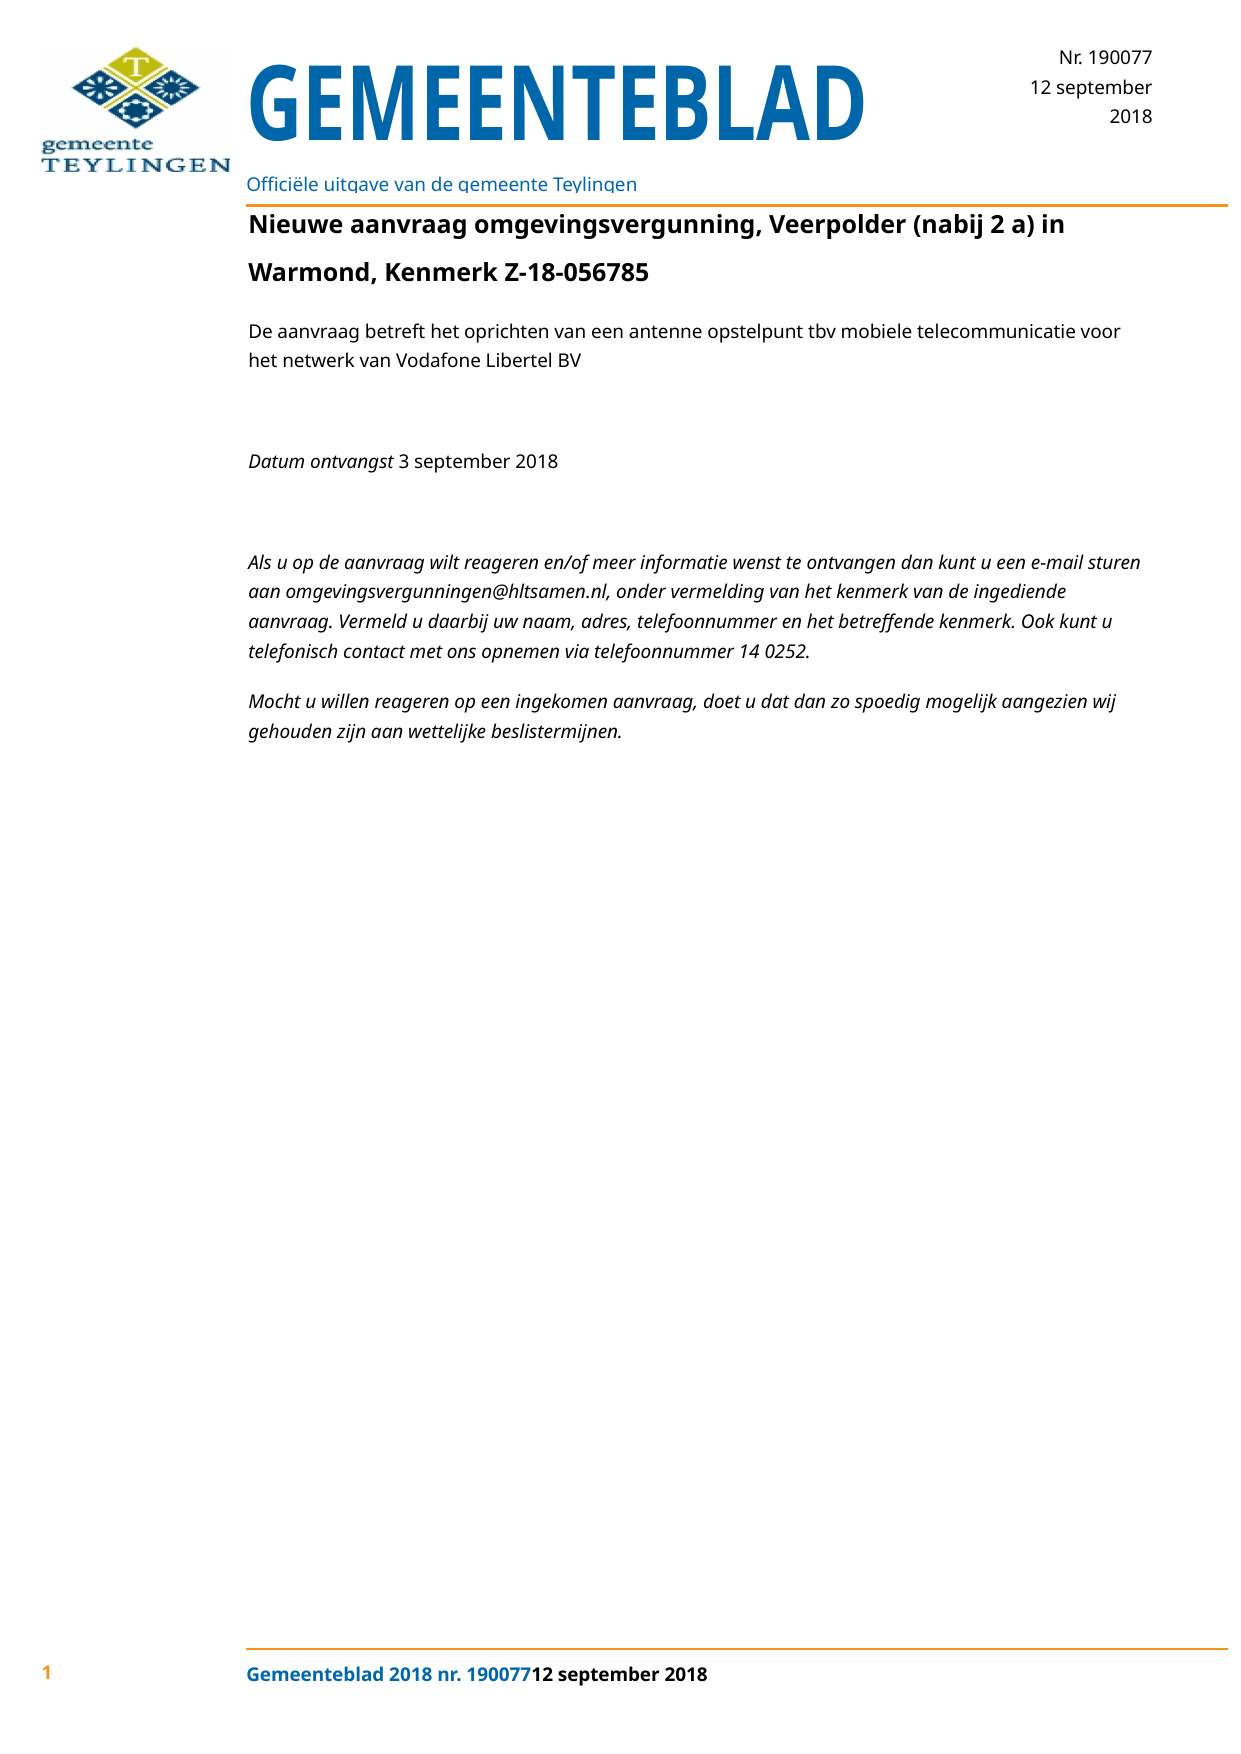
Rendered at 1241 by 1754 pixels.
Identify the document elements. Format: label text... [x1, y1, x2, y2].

text De aanvraag betreft het oprichten van een antenne opstelpunt tbv mobiele telecommunicatie voor het netwerk van Vodafone Libertel BV [248, 318, 1152, 373]
text Datum ontvangst 3 september 2018 [248, 448, 1152, 474]
picture [41, 47, 231, 172]
text Als u op de aanvraag wilt reageren en/of meer informatie wenst te ontvangen dan kunt u een e-mail sturen aan omgevingsvergunningen@hltsamen.nl, onder vermelding van het kenmerk van de ingediende aanvraag. Vermeld u daarbij uw naam, adres, telefoonnummer en het betreffende kenmerk. Ook kunt u telefonisch contact met ons opnemen via telefoonnummer 14 0252. [248, 549, 1152, 664]
text Mocht u willen reageren op een ingekomen aanvraag, doet u dat dan zo spoedig mogelijk aangezien wij gehouden zijn aan wettelijke beslistermijnen. [248, 688, 1152, 744]
text Nieuwe aanvraag omgevingsvergunning, Veerpolder (nabij 2 a) in Warmond, Kenmerk Z-18-056785 [248, 207, 1152, 288]
